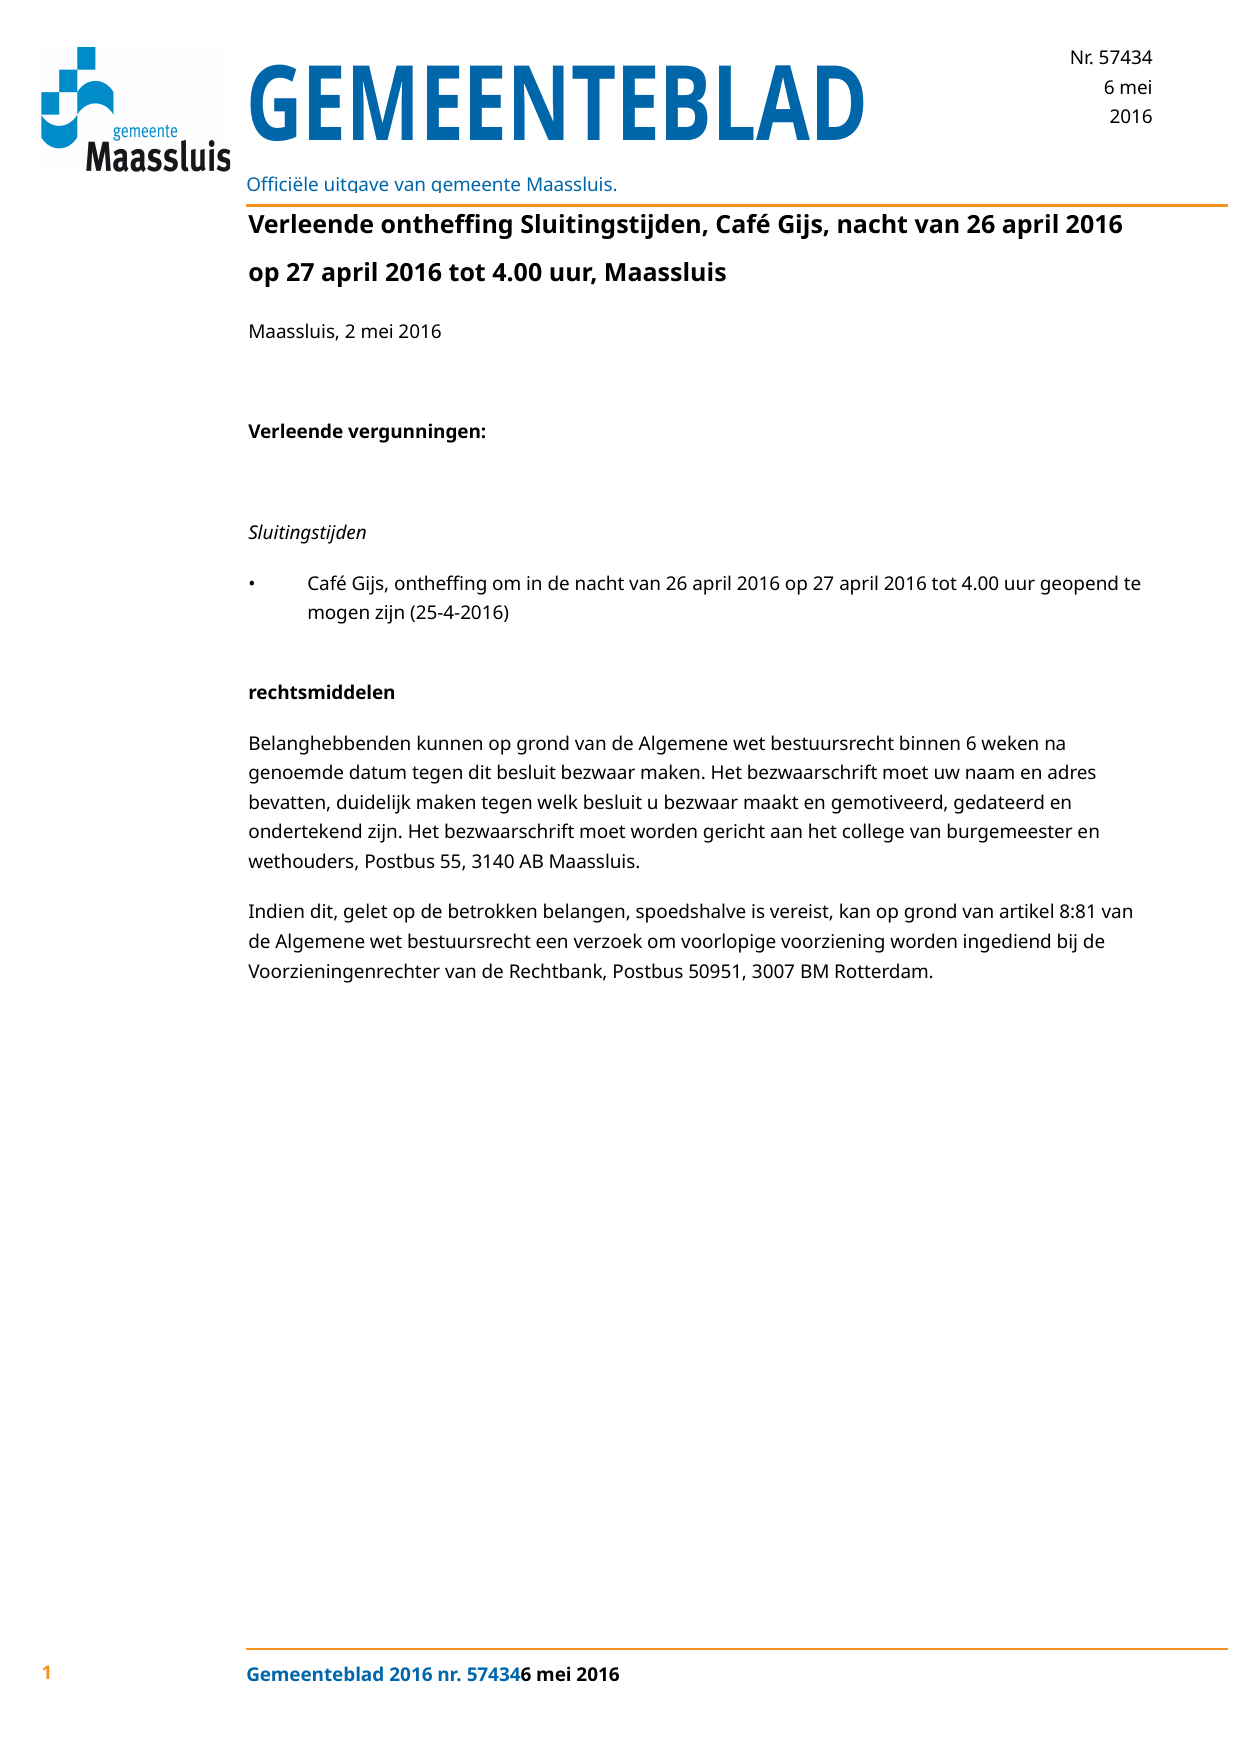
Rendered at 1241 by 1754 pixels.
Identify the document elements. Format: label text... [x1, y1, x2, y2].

picture [41, 47, 231, 172]
picture [41, 47, 77, 92]
text Belanghebbenden kunnen op grond van de Algemene wet bestuursrecht binnen 6 weken na genoemde datum tegen dit besluit bezwaar maken. Het bezwaarschrift moet uw naam en adres bevatten, duidelijk maken tegen welk besluit u bezwaar maakt en gemotiveerd, gedateerd en ondertekend zijn. Het bezwaarschrift moet worden gericht aan het college van burgemeester en wethouders, Postbus 55, 3140 AB Maassluis. [248, 730, 1152, 874]
text Indien dit, gelet op de betrokken belangen, spoedshalve is vereist, kan op grond van artikel 8:81 van de Algemene wet bestuursrecht een verzoek om voorlopige voorziening worden ingediend bij de Voorzieningenrechter van de Rechtbank, Postbus 50951, 3007 BM Rotterdam. [248, 899, 1152, 984]
text Verleende vergunningen: [248, 419, 1152, 444]
text Verleende ontheffing Sluitingstijden, Café Gijs, nacht van 26 april 2016 op 27 april 2016 tot 4.00 uur, Maassluis [248, 207, 1152, 288]
text Sluitingstijden [248, 519, 1152, 545]
text rechtsmiddelen [248, 679, 1152, 705]
text Maassluis, 2 mei 2016 [248, 318, 1152, 344]
list Café Gijs, ontheffing om in de nacht van 26 april 2016 op 27 april 2016 tot 4.00 uur geopend te mogen zijn (25-4-2016) [248, 570, 1152, 625]
